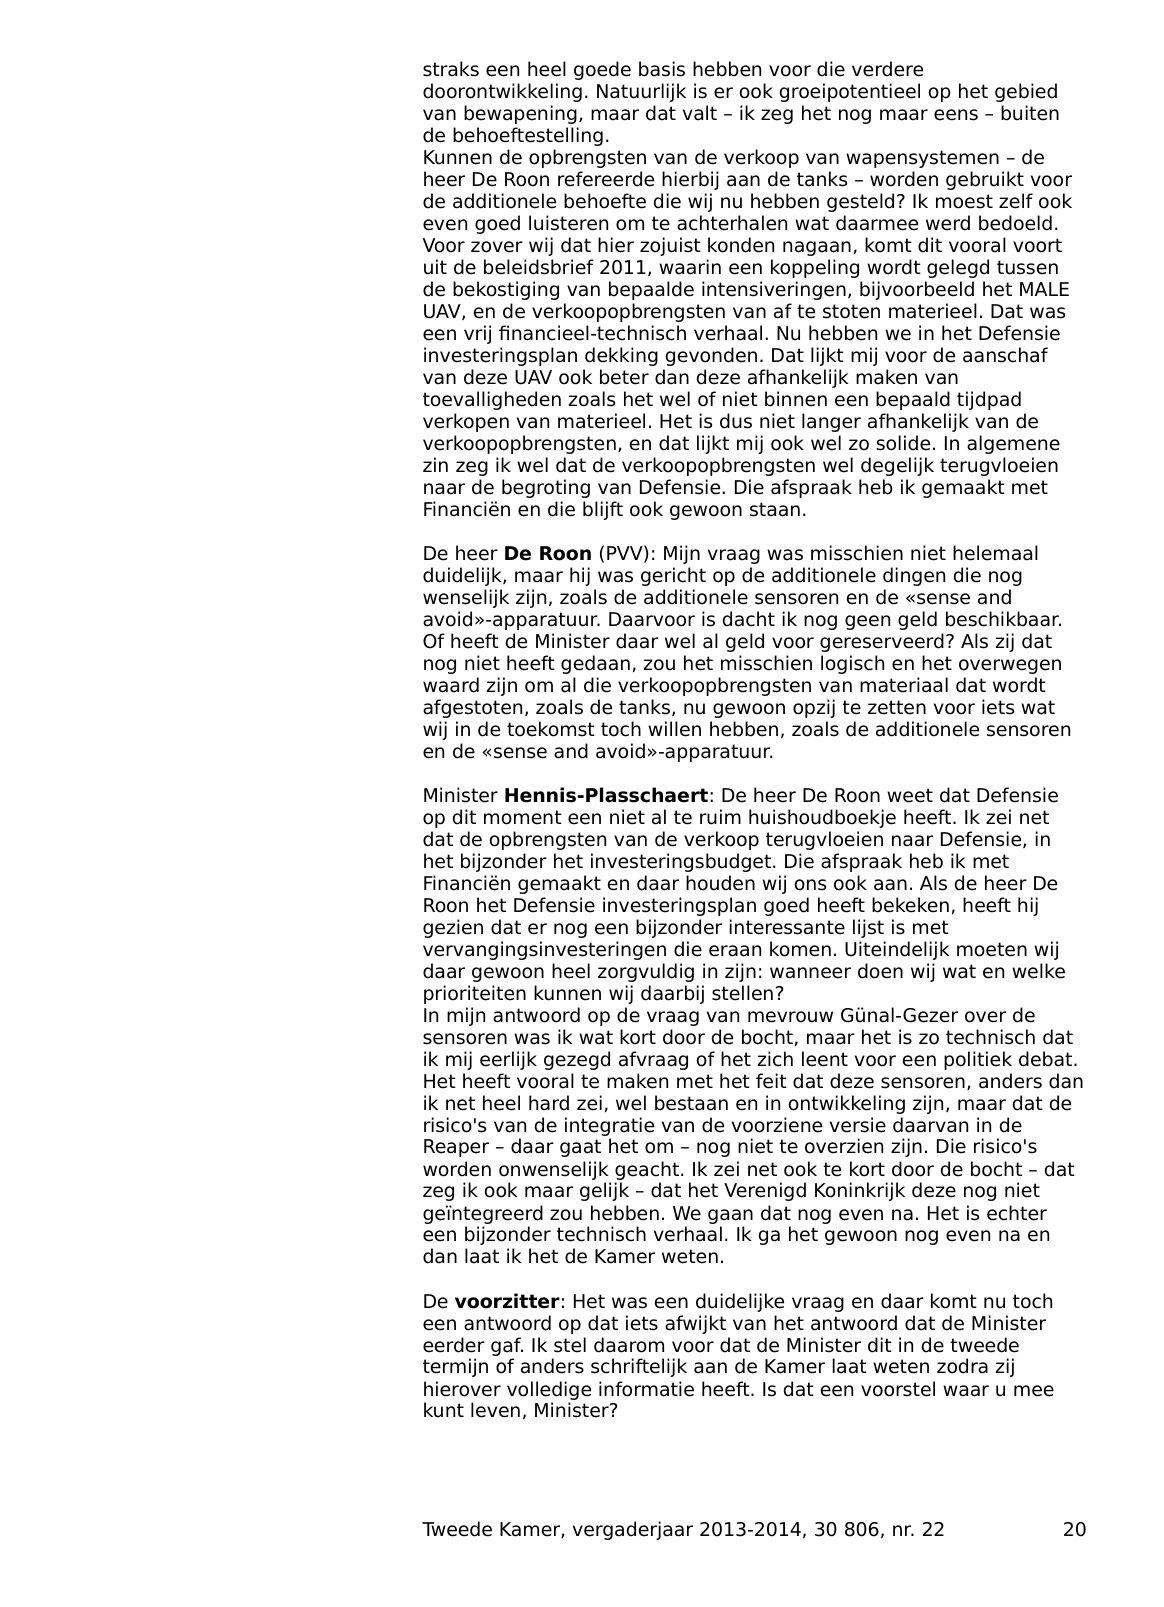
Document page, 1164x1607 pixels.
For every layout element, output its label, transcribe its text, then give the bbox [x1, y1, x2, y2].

text Minister Hennis-Plasschaert: De heer De Roon weet dat Defensie op dit moment een niet al te ruim huishoudboekje heeft. Ik zei net dat de opbrengsten van de verkoop terugvloeien naar Defensie, in het bijzonder het investeringsbudget. Die afspraak heb ik met Financiën gemaakt en daar houden wij ons ook aan. Als de heer De Roon het Defensie investeringsplan goed heeft bekeken, heeft hij gezien dat er nog een bijzonder interessante lijst is met vervangingsinvesteringen die eraan komen. Uiteindelijk moeten wij daar gewoon heel zorgvuldig in zijn: wanneer doen wij wat en welke prioriteiten kunnen wij daarbij stellen? [422, 785, 1087, 1004]
text In mijn antwoord op de vraag van mevrouw Günal-Gezer over de sensoren was ik wat kort door de bocht, maar het is zo technisch dat ik mij eerlijk gezegd afvraag of het zich leent voor een politiek debat. Het heeft vooral te maken met het feit dat deze sensoren, anders dan ik net heel hard zei, wel bestaan en in ontwikkeling zijn, maar dat de risico's van de integratie van de voorziene versie daarvan in de Reaper – daar gaat het om – nog niet te overzien zijn. Die risico's worden onwenselijk geacht. Ik zei net ook te kort door de bocht – dat zeg ik ook maar gelijk – dat het Verenigd Koninkrijk deze nog niet geïntegreerd zou hebben. We gaan dat nog even na. Het is echter een bijzonder technisch verhaal. Ik ga het gewoon nog even na en dan laat ik het de Kamer weten. [422, 1004, 1087, 1268]
text straks een heel goede basis hebben voor die verdere doorontwikkeling. Natuurlijk is er ook groeipotentieel op het gebied van bewapening, maar dat valt – ik zeg het nog maar eens – buiten de behoeftestelling. [422, 59, 1087, 147]
text De voorzitter: Het was een duidelijke vraag en daar komt nu toch een antwoord op dat iets afwijkt van het antwoord dat de Minister eerder gaf. Ik stel daarom voor dat de Minister dit in de tweede termijn of anders schriftelijk aan de Kamer laat weten zodra zij hierover volledige informatie heeft. Is dat een voorstel waar u mee kunt leven, Minister? [422, 1291, 1087, 1422]
text Kunnen de opbrengsten van de verkoop van wapensystemen – de heer De Roon refereerde hierbij aan de tanks – worden gebruikt voor de additionele behoefte die wij nu hebben gesteld? Ik moest zelf ook even goed luisteren om te achterhalen wat daarmee werd bedoeld. Voor zover wij dat hier zojuist konden nagaan, komt dit vooral voort uit de beleidsbrief 2011, waarin een koppeling wordt gelegd tussen de bekostiging van bepaalde intensiveringen, bijvoorbeeld het MALE UAV, en de verkoopopbrengsten van af te stoten materieel. Dat was een vrij financieel-technisch verhaal. Nu hebben we in het Defensie investeringsplan dekking gevonden. Dat lijkt mij voor de aanschaf van deze UAV ook beter dan deze afhankelijk maken van toevalligheden zoals het wel of niet binnen een bepaald tijdpad verkopen van materieel. Het is dus niet langer afhankelijk van de verkoopopbrengsten, en dat lijkt mij ook wel zo solide. In algemene zin zeg ik wel dat de verkoopopbrengsten wel degelijk terugvloeien naar de begroting van Defensie. Die afspraak heb ik gemaakt met Financiën en die blijft ook gewoon staan. [422, 147, 1087, 521]
text De heer De Roon (PVV): Mijn vraag was misschien niet helemaal duidelijk, maar hij was gericht op de additionele dingen die nog wenselijk zijn, zoals de additionele sensoren en de «sense and avoid»-apparatuur. Daarvoor is dacht ik nog geen geld beschikbaar. Of heeft de Minister daar wel al geld voor gereserveerd? Als zij dat nog niet heeft gedaan, zou het misschien logisch en het overwegen waard zijn om al die verkoopopbrengsten van materiaal dat wordt afgestoten, zoals de tanks, nu gewoon opzij te zetten voor iets wat wij in de toekomst toch willen hebben, zoals de additionele sensoren en de «sense and avoid»-apparatuur. [422, 543, 1087, 763]
